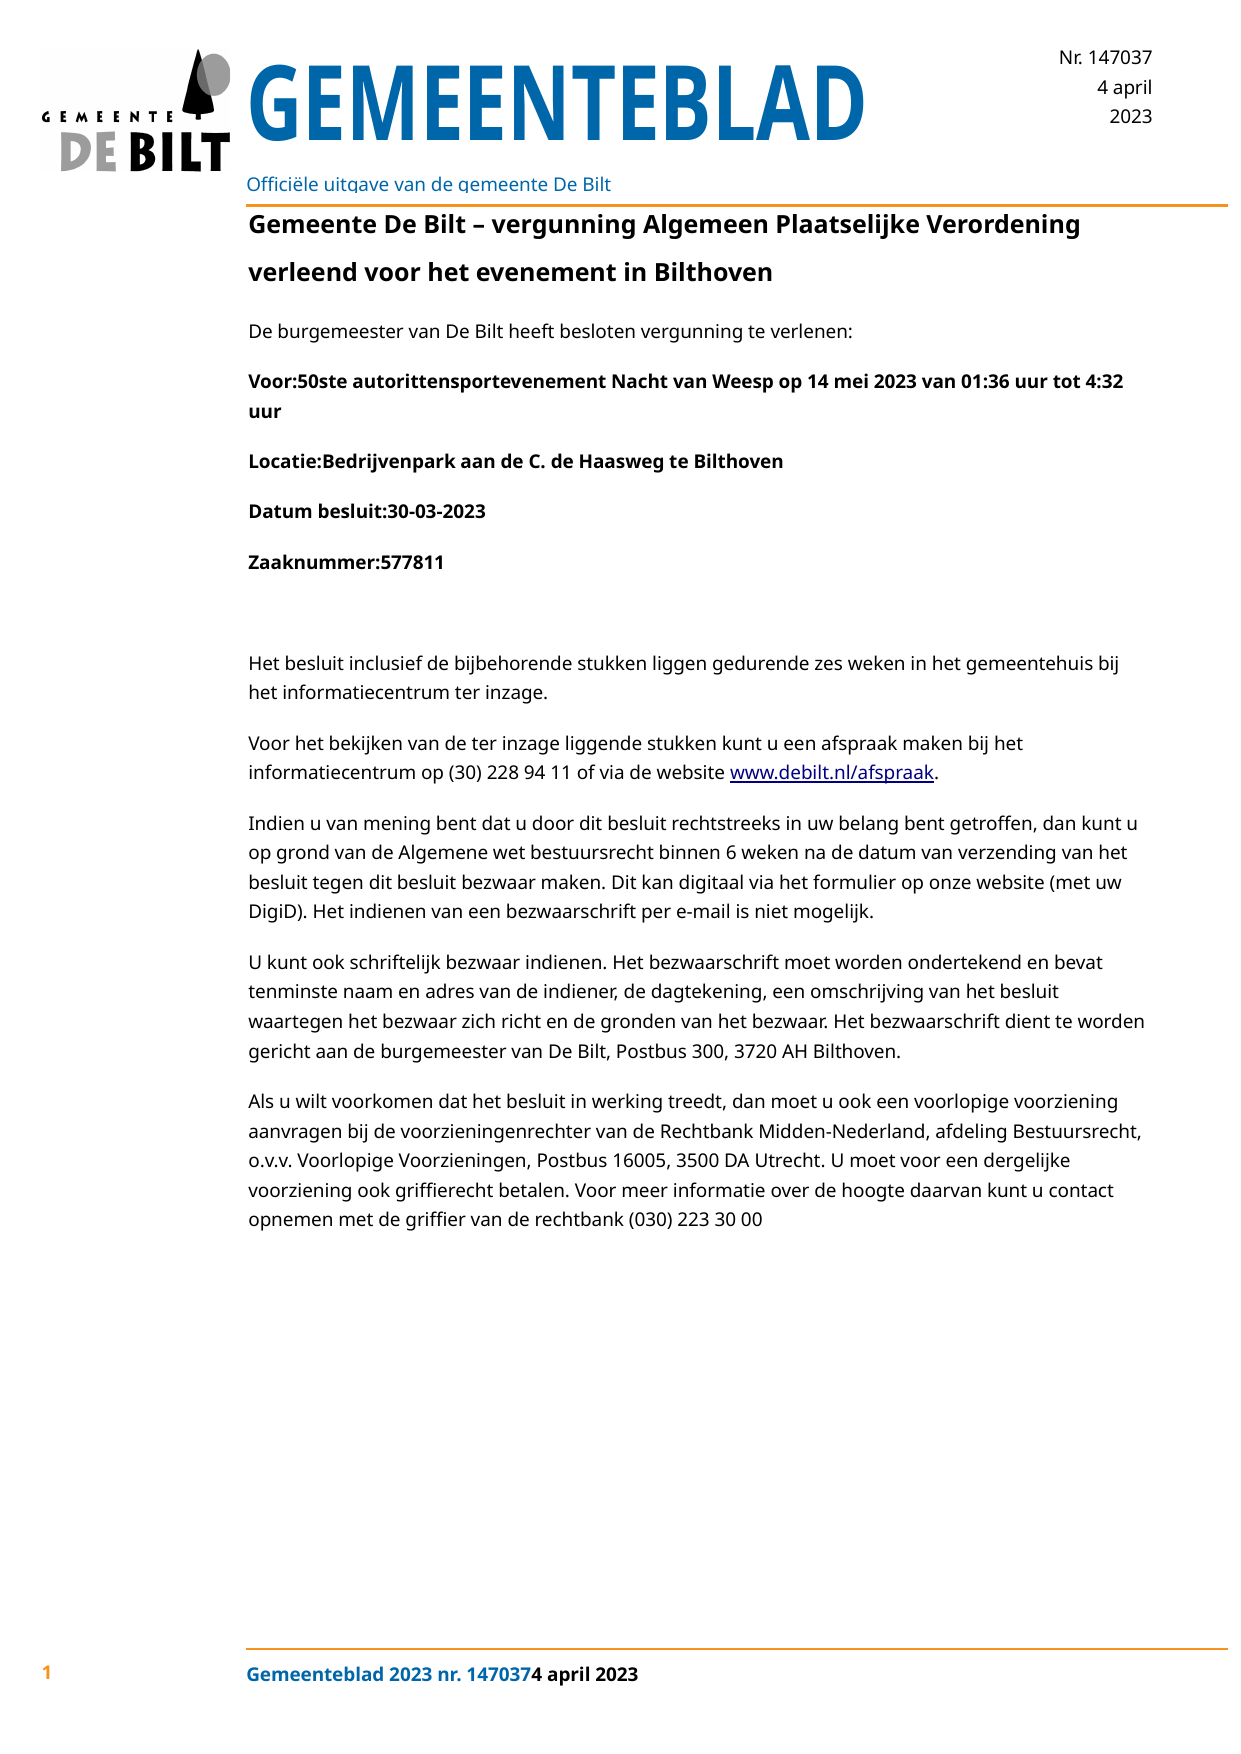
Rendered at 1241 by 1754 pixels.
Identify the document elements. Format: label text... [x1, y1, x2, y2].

text Voor het bekijken van de ter inzage liggende stukken kunt u een afspraak maken bij het informatiecentrum op (30) 228 94 11 of via de website www.debilt.nl/afspraak. [248, 730, 1152, 785]
text Het besluit inclusief de bijbehorende stukken liggen gedurende zes weken in het gemeentehuis bij het informatiecentrum ter inzage. [248, 650, 1152, 705]
picture [41, 47, 231, 172]
text Als u wilt voorkomen dat het besluit in werking treedt, dan moet u ook een voorlopige voorziening aanvragen bij de voorzieningenrechter van de Rechtbank Midden-Nederland, afdeling Bestuursrecht, o.v.v. Voorlopige Voorzieningen, Postbus 16005, 3500 DA Utrecht. U moet voor een dergelijke voorziening ook griffierecht betalen. Voor meer informatie over de hoogte daarvan kunt u contact opnemen met de griffier van de rechtbank (030) 223 30 00 [248, 1088, 1152, 1232]
text De burgemeester van De Bilt heeft besloten vergunning te verlenen: [248, 318, 1152, 344]
text Zaaknummer:577811 [248, 549, 1152, 575]
text U kunt ook schriftelijk bezwaar indienen. Het bezwaarschrift moet worden ondertekend en bevat tenminste naam en adres van de indiener, de dagtekening, een omschrijving van het besluit waartegen het bezwaar zich richt en de gronden van het bezwaar. Het bezwaarschrift dient te worden gericht aan de burgemeester van De Bilt, Postbus 300, 3720 AH Bilthoven. [248, 949, 1152, 1064]
text Datum besluit:30-03-2023 [248, 499, 1152, 524]
text Gemeente De Bilt – vergunning Algemeen Plaatselijke Verordening verleend voor het evenement in Bilthoven [248, 207, 1152, 288]
text Locatie:Bedrijvenpark aan de C. de Haasweg te Bilthoven [248, 448, 1152, 474]
text Indien u van mening bent dat u door dit besluit rechtstreeks in uw belang bent getroffen, dan kunt u op grond van de Algemene wet bestuursrecht binnen 6 weken na de datum van verzending van het besluit tegen dit besluit bezwaar maken. Dit kan digitaal via het formulier op onze website (met uw DigiD). Het indienen van een bezwaarschrift per e-mail is niet mogelijk. [248, 810, 1152, 924]
text Voor:50ste autorittensportevenement Nacht van Weesp op 14 mei 2023 van 01:36 uur tot 4:32 uur [248, 368, 1152, 424]
